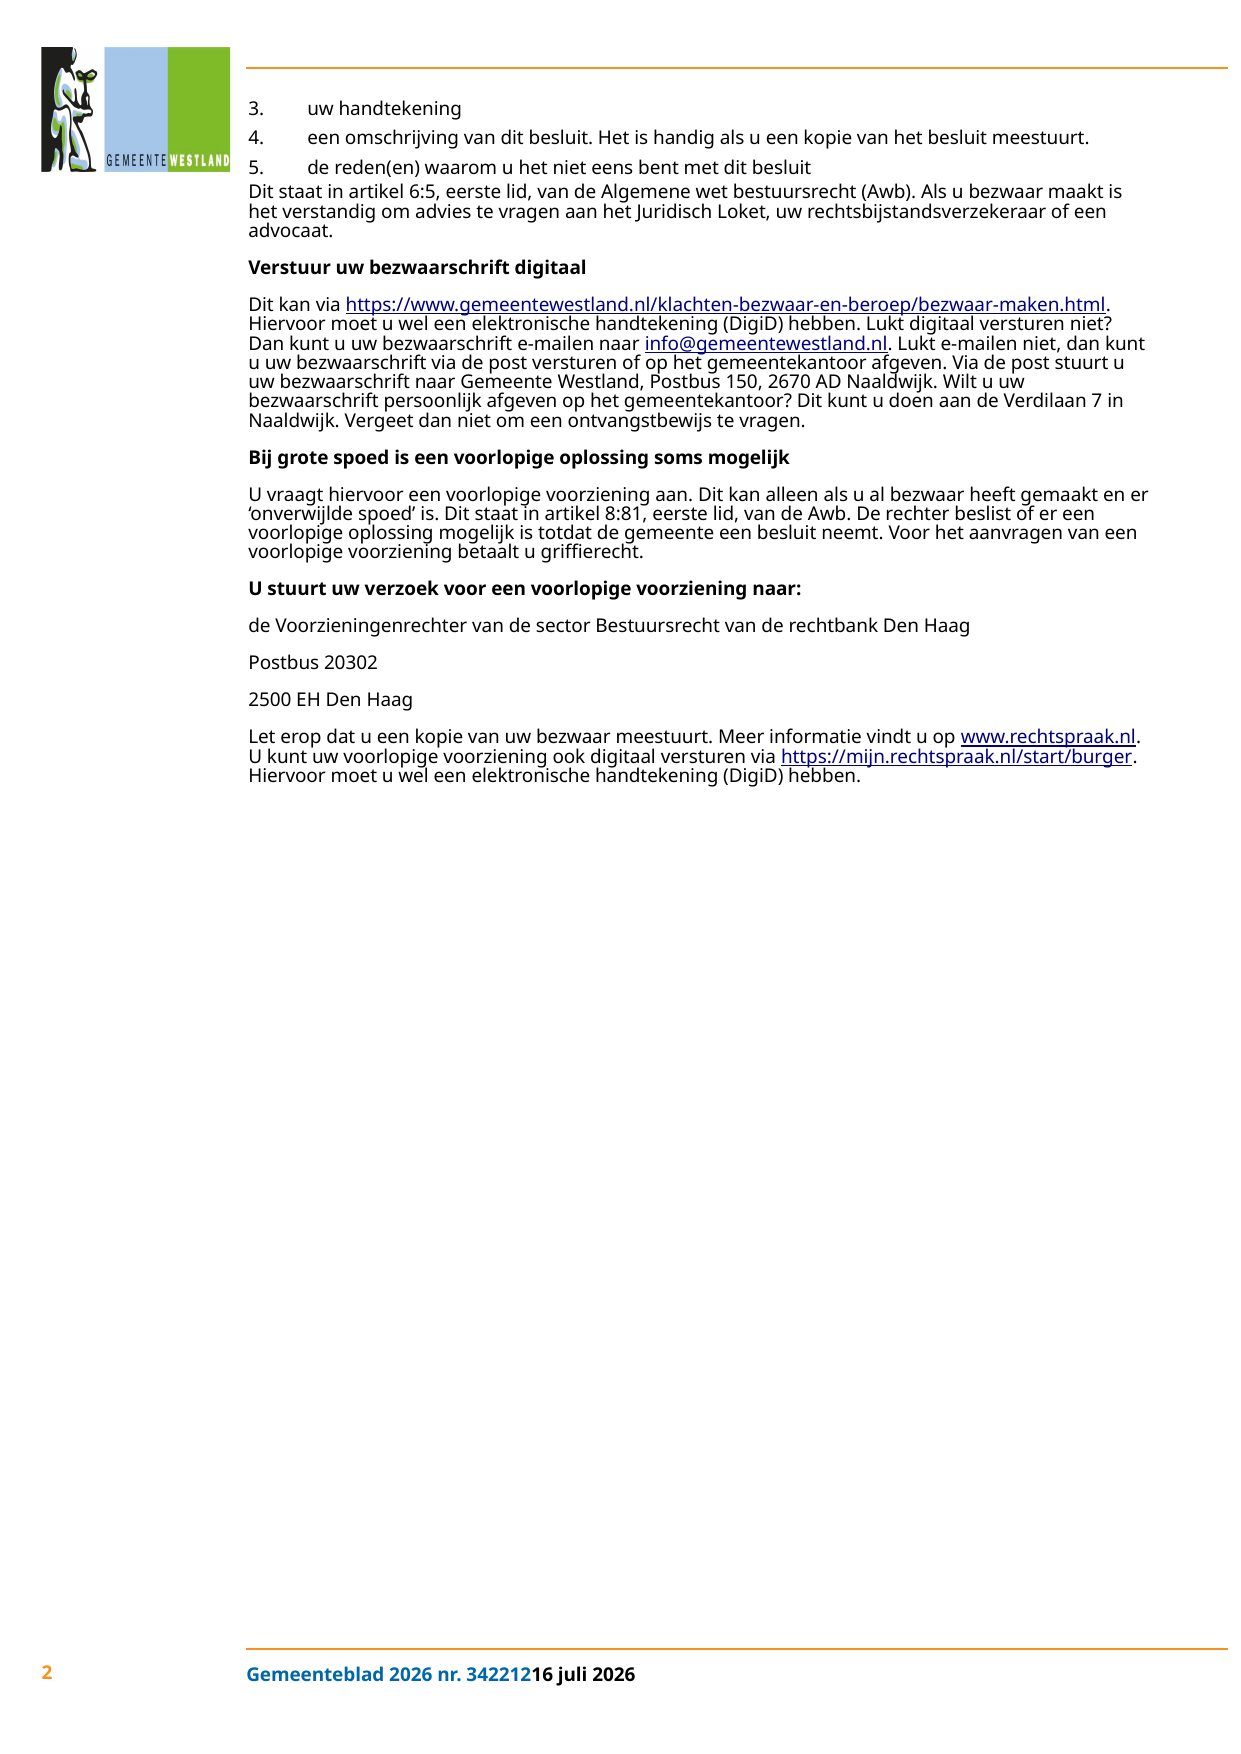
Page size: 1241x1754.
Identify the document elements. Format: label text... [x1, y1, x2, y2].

text U stuurt uw verzoek voor een voorlopige voorziening naar: [248, 580, 1152, 600]
list een omschrijving van dit besluit. Het is handig als u een kopie van het besluit meestuurt. [248, 124, 1152, 150]
text 2500 EH Den Haag [248, 691, 1152, 711]
list uw handtekening [248, 95, 1152, 121]
text Postbus 20302 [248, 654, 1152, 674]
list de reden(en) waarom u het niet eens bent met dit besluit [248, 154, 1152, 180]
text Bij grote spoed is een voorlopige oplossing soms mogelijk [248, 449, 1152, 468]
text Let erop dat u een kopie van uw bezwaar meestuurt. Meer informatie vindt u op www.rechtspraak.nl. U kunt uw voorlopige voorziening ook digitaal versturen via https://mijn.rechtspraak.nl/start/burger. Hiervoor moet u wel een elektronische handtekening (DigiD) hebben. [248, 728, 1152, 786]
text Dit kan via https://www.gemeentewestland.nl/klachten-bezwaar-en-beroep/bezwaar-maken.html. Hiervoor moet u wel een elektronische handtekening (DigiD) hebben. Lukt digitaal versturen niet? Dan kunt u uw bezwaarschrift e-mailen naar info@gemeentewestland.nl. Lukt e-mailen niet, dan kunt u uw bezwaarschrift via de post versturen of op het gemeentekantoor afgeven. Via de post stuurt u uw bezwaarschrift naar Gemeente Westland, Postbus 150, 2670 AD Naaldwijk. Wilt u uw bezwaarschrift persoonlijk afgeven op het gemeentekantoor? Dit kunt u doen aan de Verdilaan 7 in Naaldwijk. Vergeet dan niet om een ontvangstbewijs te vragen. [248, 296, 1152, 431]
text de Voorzieningenrechter van de sector Bestuursrecht van de rechtbank Den Haag [248, 617, 1152, 637]
text U vraagt hiervoor een voorlopige voorziening aan. Dit kan alleen als u al bezwaar heeft gemaakt en er ‘onverwijlde spoed’ is. Dit staat in artikel 8:81, eerste lid, van de Awb. De rechter beslist of er een voorlopige oplossing mogelijk is totdat de gemeente een besluit neemt. Voor het aanvragen van een voorlopige voorziening betaalt u griffierecht. [248, 486, 1152, 563]
text Verstuur uw bezwaarschrift digitaal [248, 259, 1152, 278]
text Dit staat in artikel 6:5, eerste lid, van de Algemene wet bestuursrecht (Awb). Als u bezwaar maakt is het verstandig om advies te vragen aan het Juridisch Loket, uw rechtsbijstandsverzekeraar of een advocaat. [248, 183, 1152, 241]
picture [41, 47, 231, 172]
